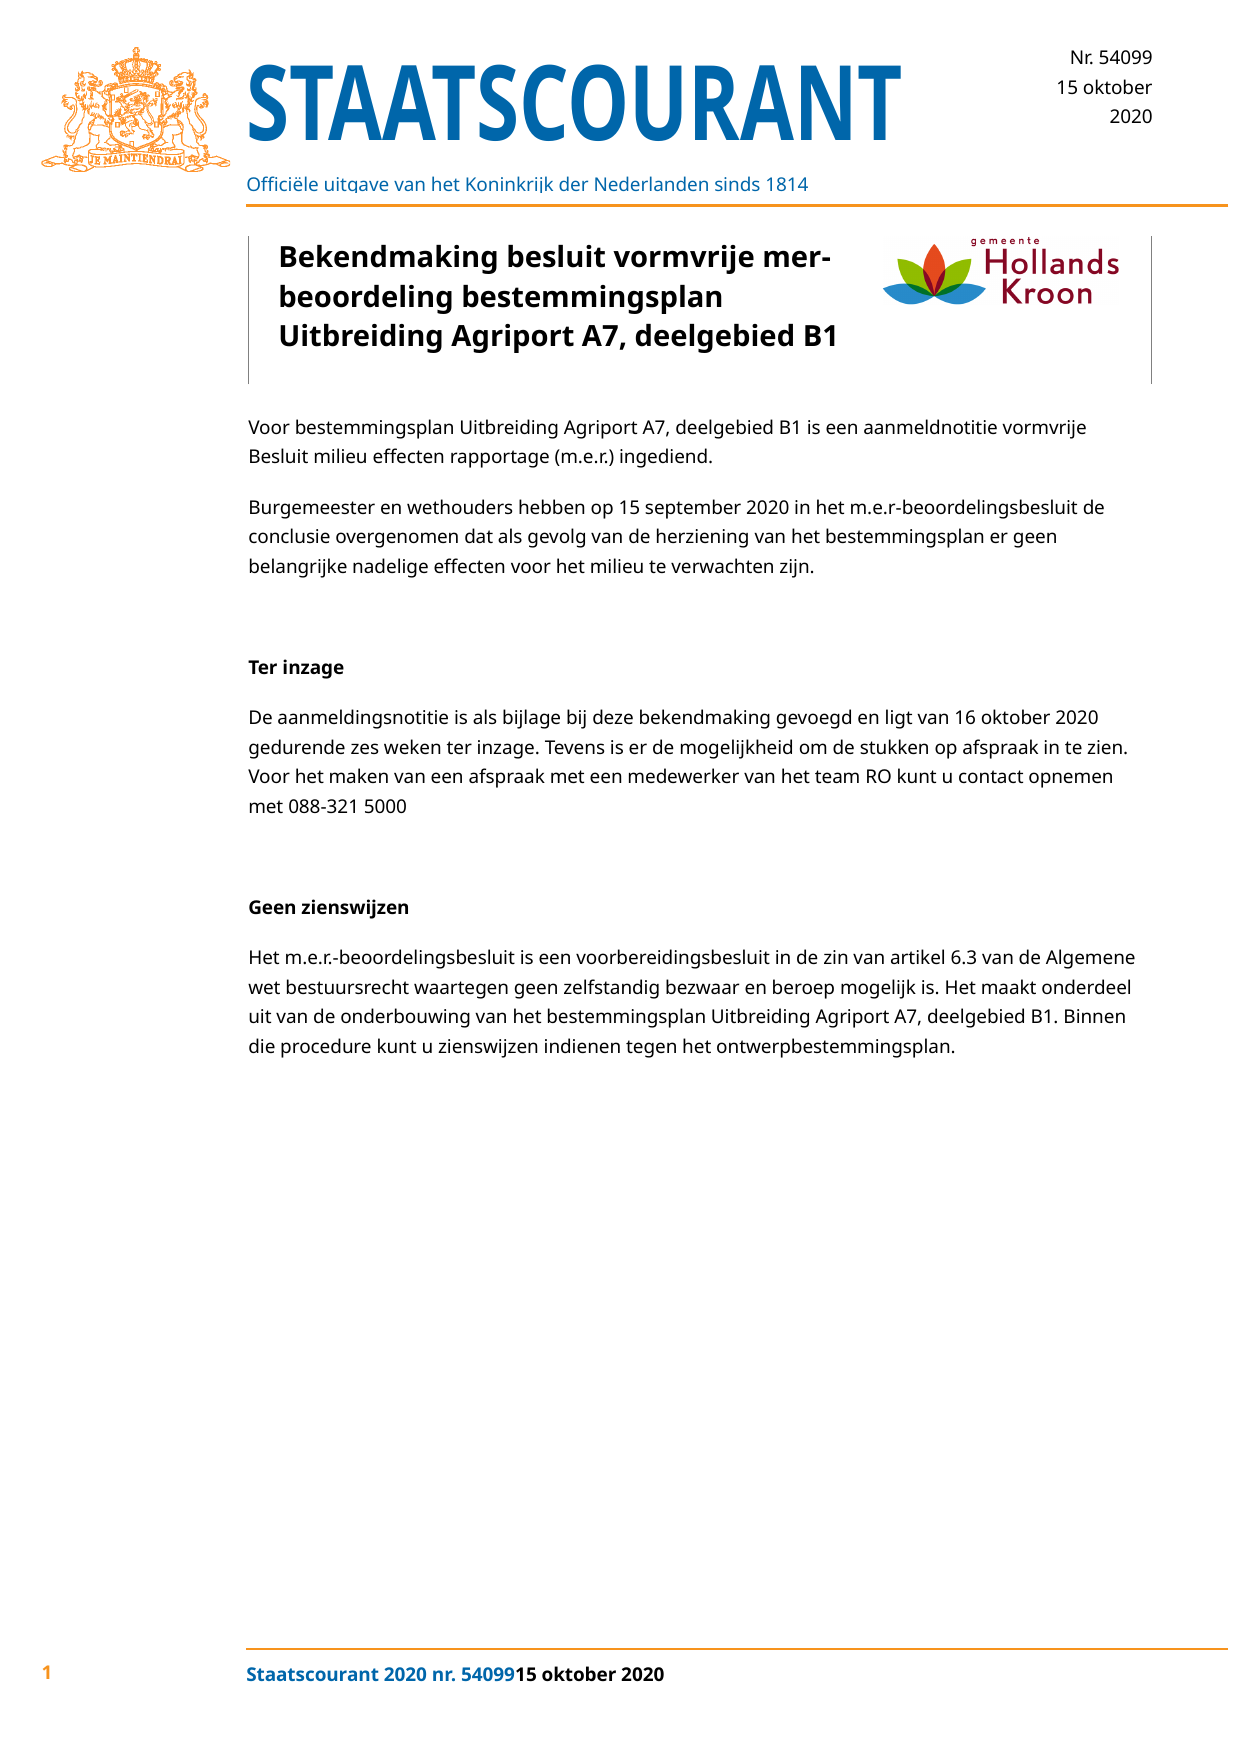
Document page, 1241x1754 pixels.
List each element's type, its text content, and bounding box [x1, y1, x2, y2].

text Burgemeester en wethouders hebben op 15 september 2020 in het m.e.r-beoordelingsbesluit de conclusie overgenomen dat als gevolg van de herziening van het bestemmingsplan er geen belangrijke nadelige effecten voor het milieu te verwachten zijn. [248, 494, 1152, 579]
table_header Bekendmaking besluit vormvrije mer-beoordeling bestemmingsplan Uitbreiding Agriport A7, deelgebied B1 [249, 236, 850, 384]
table_header [850, 236, 1151, 384]
text Geen zienswijzen [248, 894, 1152, 920]
picture [882, 236, 1119, 305]
text Het m.e.r.-beoordelingsbesluit is een voorbereidingsbesluit in de zin van artikel 6.3 van de Algemene wet bestuursrecht waartegen geen zelfstandig bezwaar en beroep mogelijk is. Het maakt onderdeel uit van de onderbouwing van het bestemmingsplan Uitbreiding Agriport A7, deelgebied B1. Binnen die procedure kunt u zienswijzen indienen tegen het ontwerpbestemmingsplan. [248, 944, 1152, 1059]
text Voor bestemmingsplan Uitbreiding Agriport A7, deelgebied B1 is een aanmeldnotitie vormvrije Besluit milieu effecten rapportage (m.e.r.) ingediend. [248, 414, 1152, 469]
text De aanmeldingsnotitie is als bijlage bij deze bekendmaking gevoegd en ligt van 16 oktober 2020 gedurende zes weken ter inzage. Tevens is er de mogelijkheid om de stukken op afspraak in te zien. Voor het maken van een afspraak met een medewerker van het team RO kunt u contact opnemen met 088-321 5000 [248, 704, 1152, 819]
picture [41, 47, 231, 172]
text Ter inzage [248, 654, 1152, 680]
